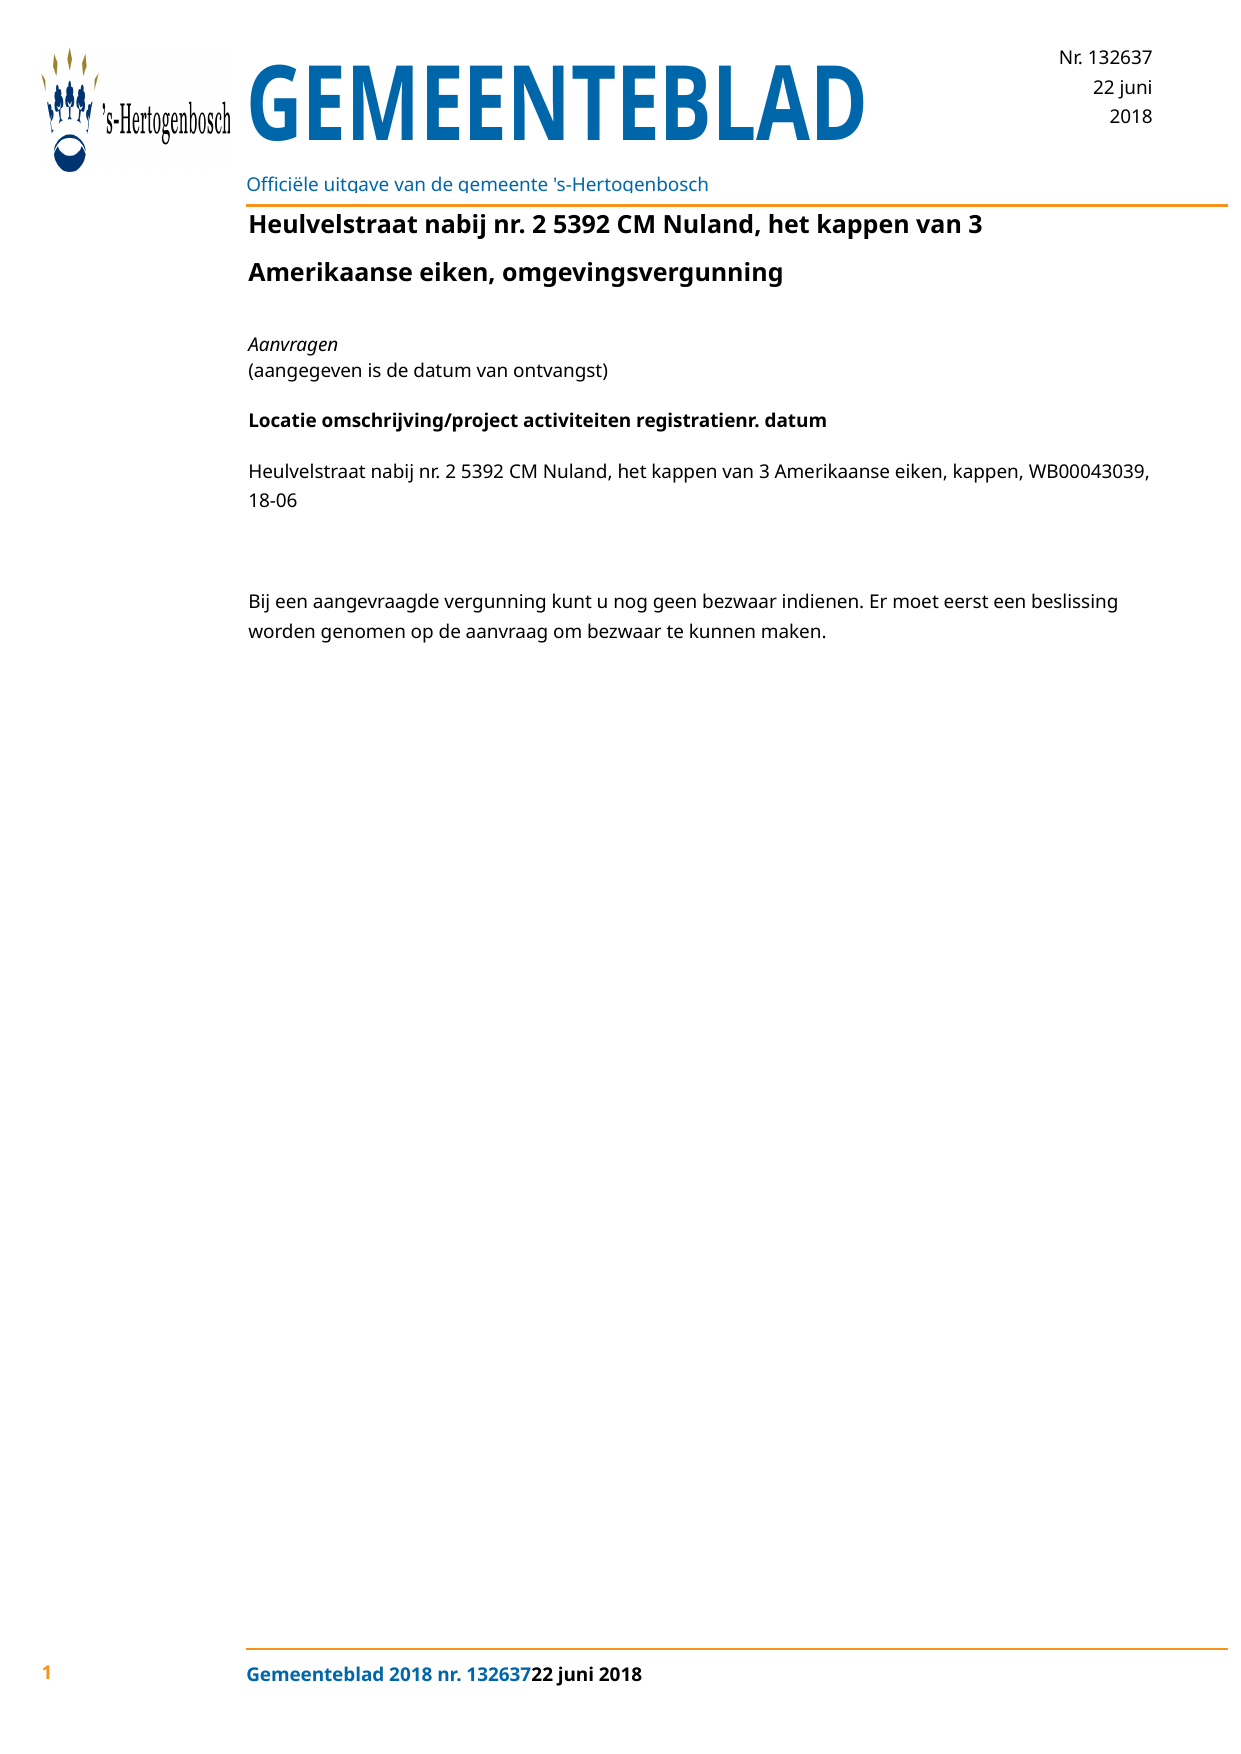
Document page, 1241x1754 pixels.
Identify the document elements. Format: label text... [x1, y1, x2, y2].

picture [41, 47, 231, 172]
text (aangegeven is de datum van ontvangst) [248, 357, 1152, 383]
text Bij een aangevraagde vergunning kunt u nog geen bezwaar indienen. Er moet eerst een beslissing worden genomen op de aanvraag om bezwaar te kunnen maken. [248, 588, 1152, 644]
text Heulvelstraat nabij nr. 2 5392 CM Nuland, het kappen van 3 Amerikaanse eiken, omgevingsvergunning [248, 207, 1152, 288]
text Locatie omschrijving/project activiteiten registratienr. datum [248, 408, 1152, 433]
text Aanvragen [248, 331, 1152, 357]
text Heulvelstraat nabij nr. 2 5392 CM Nuland, het kappen van 3 Amerikaanse eiken, kappen, WB00043039, 18-06 [248, 458, 1152, 513]
